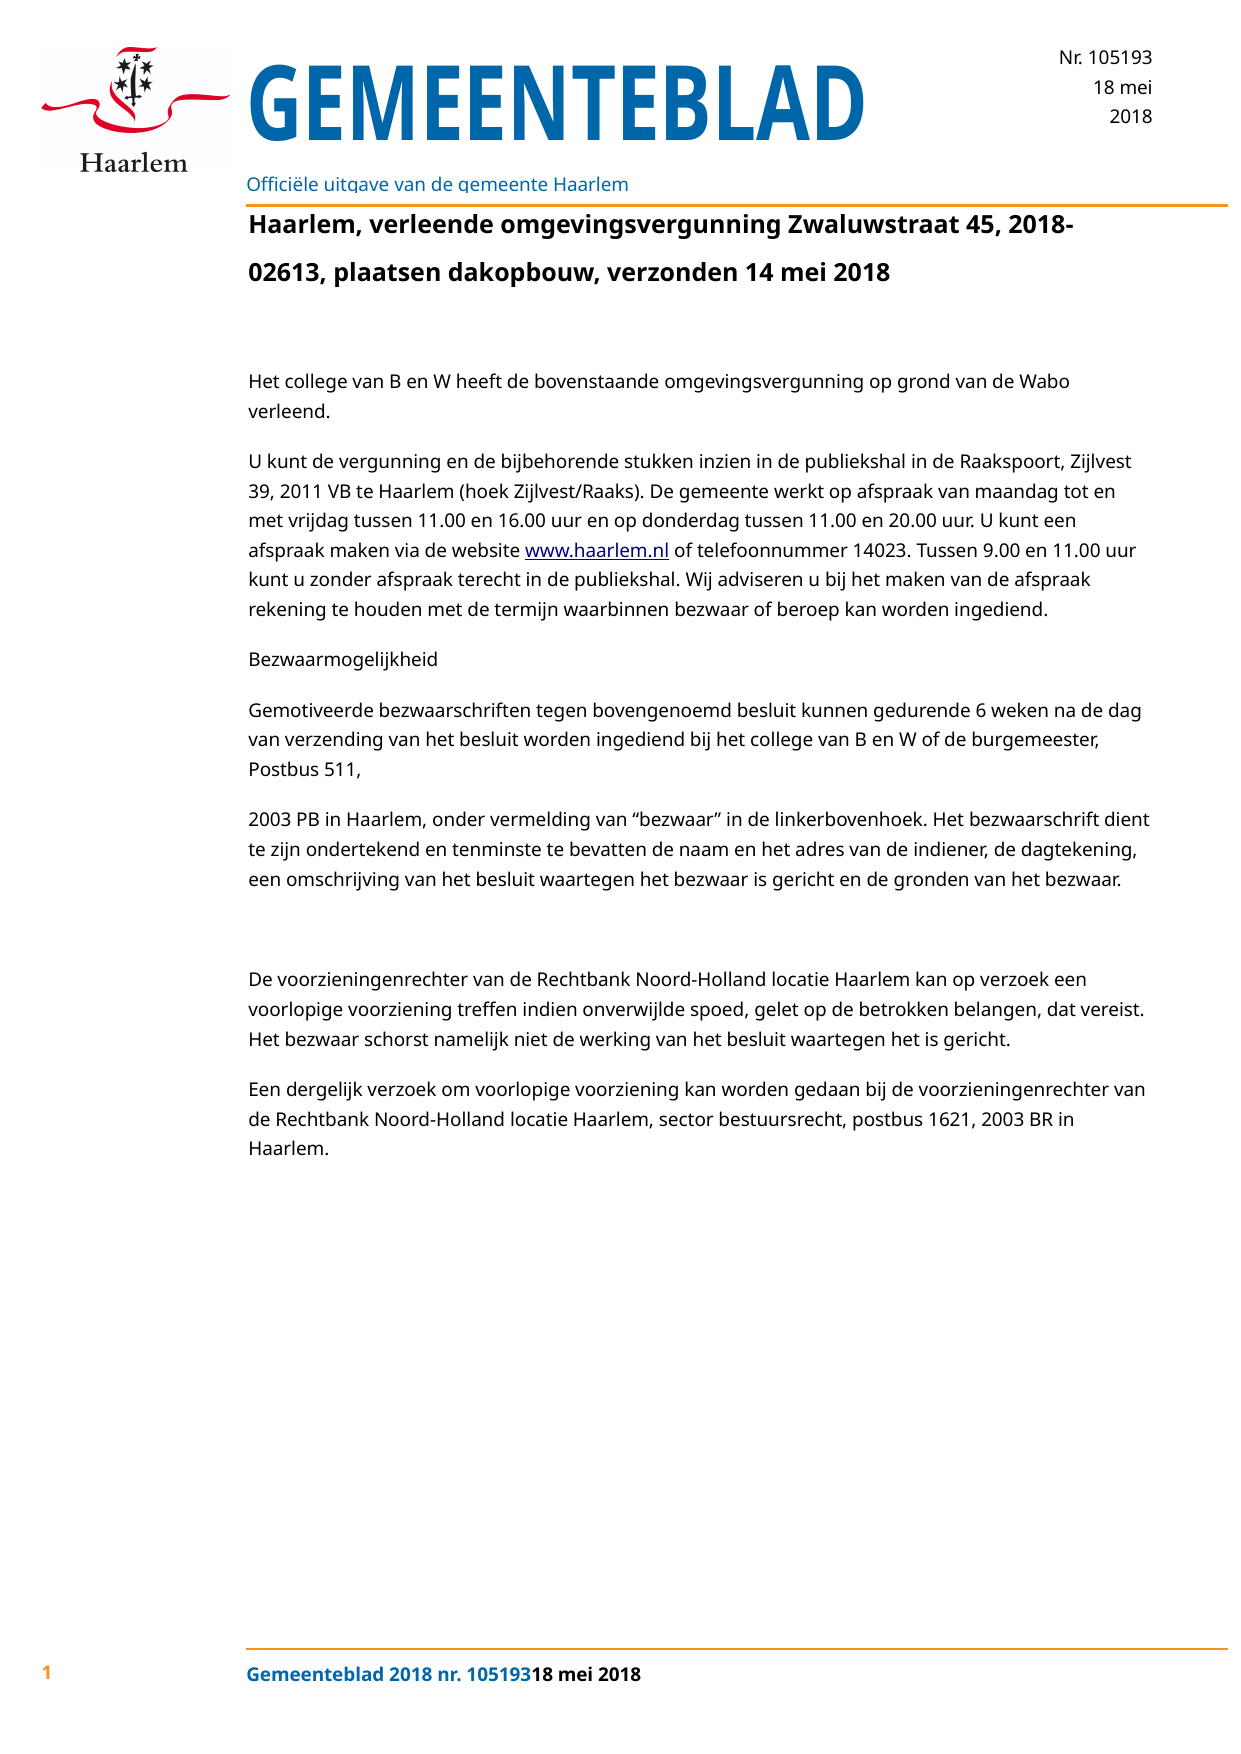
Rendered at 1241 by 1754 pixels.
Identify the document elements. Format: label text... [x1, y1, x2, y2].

text 2003 PB in Haarlem, onder vermelding van “bezwaar” in de linkerbovenhoek. Het bezwaarschrift dient te zijn ondertekend en tenminste te bevatten de naam en het adres van de indiener, de dagtekening, een omschrijving van het besluit waartegen het bezwaar is gericht en de gronden van het bezwaar. [248, 807, 1152, 892]
text De voorzieningenrechter van de Rechtbank Noord-Holland locatie Haarlem kan op verzoek een voorlopige voorziening treffen indien onverwijlde spoed, gelet op de betrokken belangen, dat vereist. Het bezwaar schorst namelijk niet de werking van het besluit waartegen het is gericht. [248, 967, 1152, 1052]
text Het college van B en W heeft de bovenstaande omgevingsvergunning op grond van de Wabo verleend. [248, 368, 1152, 424]
text Gemotiveerde bezwaarschriften tegen bovengenoemd besluit kunnen gedurende 6 weken na de dag van verzending van het besluit worden ingediend bij het college van B en W of de burgemeester, Postbus 511, [248, 697, 1152, 782]
text Bezwaarmogelijkheid [248, 647, 1152, 672]
text U kunt de vergunning en de bijbehorende stukken inzien in de publiekshal in de Raakspoort, Zijlvest 39, 2011 VB te Haarlem (hoek Zijlvest/Raaks). De gemeente werkt op afspraak van maandag tot en met vrijdag tussen 11.00 en 16.00 uur en op donderdag tussen 11.00 en 20.00 uur. U kunt een afspraak maken via de website www.haarlem.nl of telefoonnummer 14023. Tussen 9.00 en 11.00 uur kunt u zonder afspraak terecht in de publiekshal. Wij adviseren u bij het maken van de afspraak rekening te houden met de termijn waarbinnen bezwaar of beroep kan worden ingediend. [248, 448, 1152, 622]
text Haarlem, verleende omgevingsvergunning Zwaluwstraat 45, 2018-02613, plaatsen dakopbouw, verzonden 14 mei 2018 [248, 207, 1152, 288]
picture [41, 47, 231, 172]
text Een dergelijk verzoek om voorlopige voorziening kan worden gedaan bij de voorzieningenrechter van de Rechtbank Noord-Holland locatie Haarlem, sector bestuursrecht, postbus 1621, 2003 BR in Haarlem. [248, 1076, 1152, 1161]
